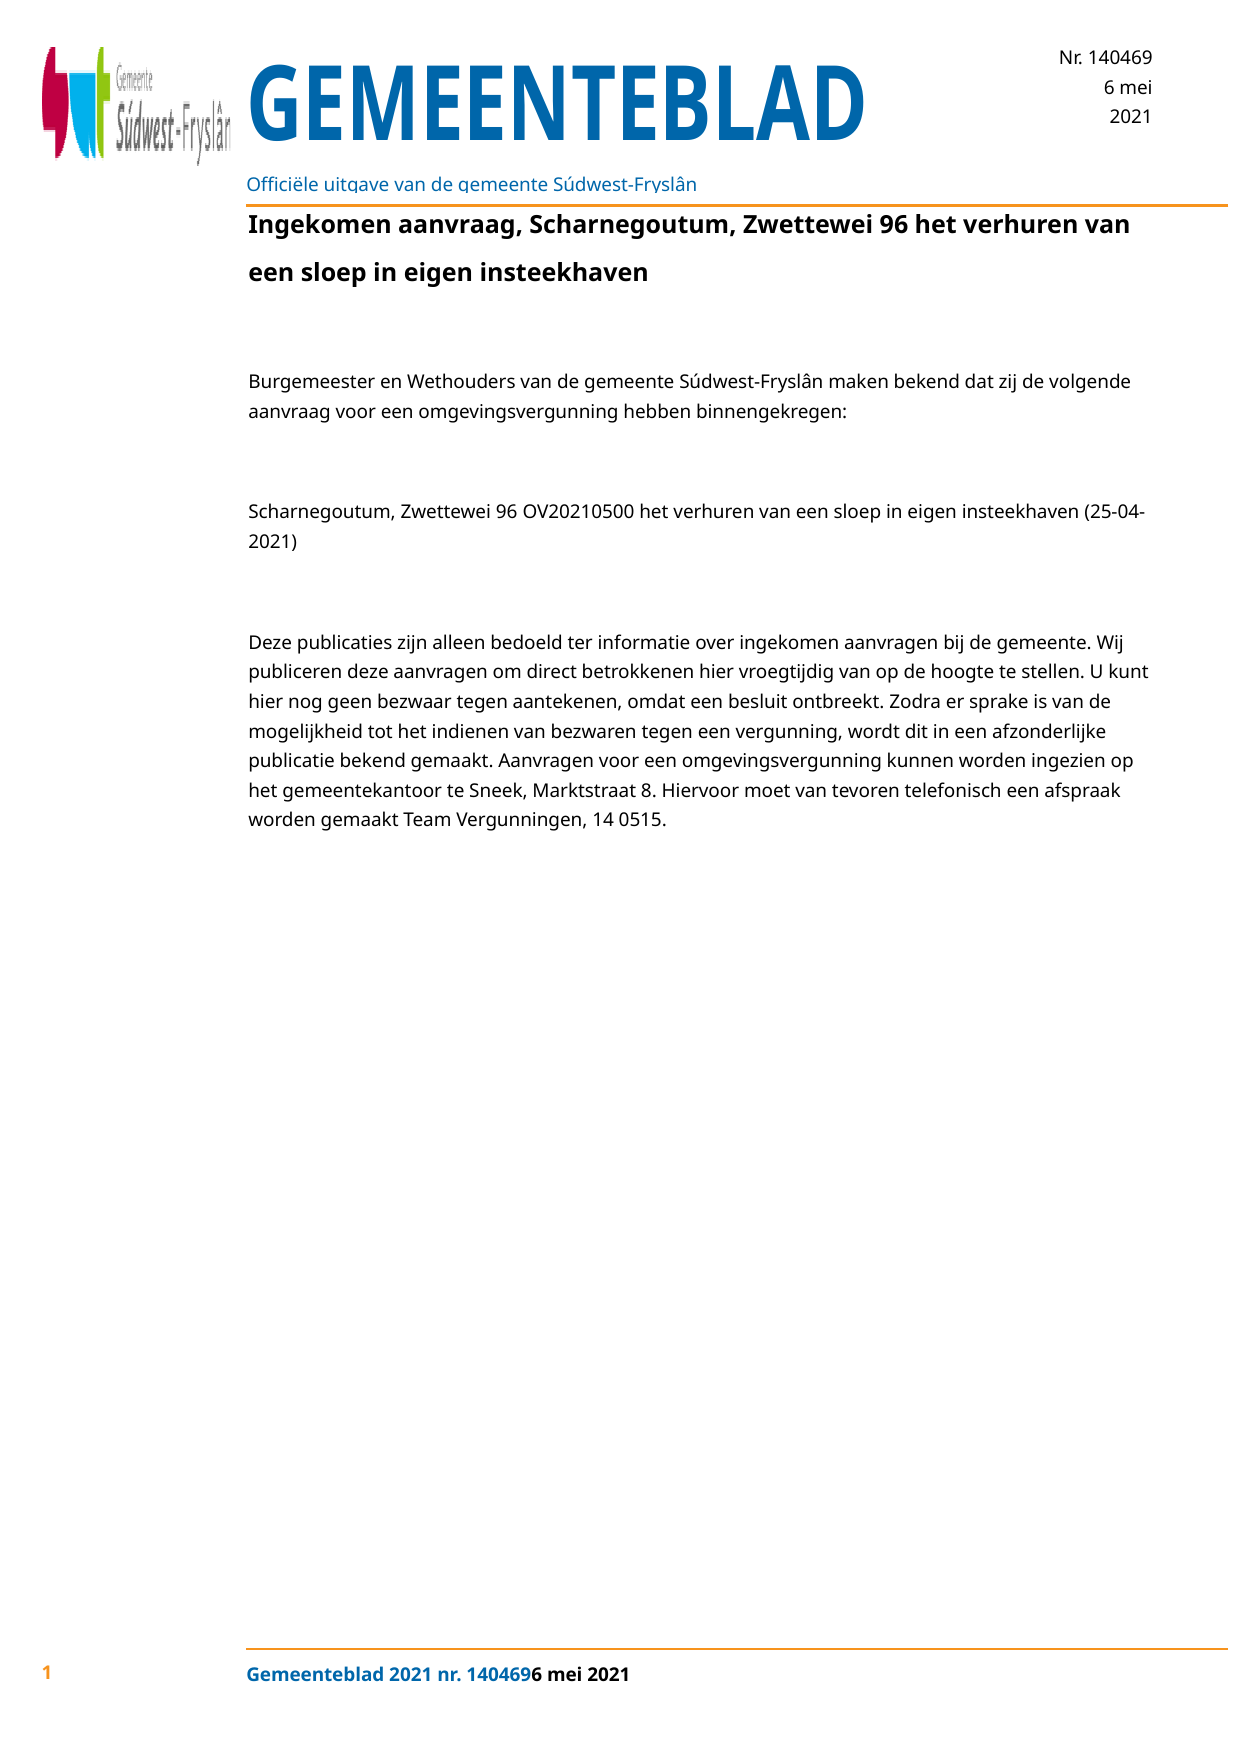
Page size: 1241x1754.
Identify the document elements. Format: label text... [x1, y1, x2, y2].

text Scharnegoutum, Zwettewei 96 OV20210500 het verhuren van een sloep in eigen insteekhaven (25-04-2021) [248, 499, 1152, 554]
picture [41, 47, 231, 172]
text Ingekomen aanvraag, Scharnegoutum, Zwettewei 96 het verhuren van een sloep in eigen insteekhaven [248, 207, 1152, 288]
text Deze publicaties zijn alleen bedoeld ter informatie over ingekomen aanvragen bij de gemeente. Wij publiceren deze aanvragen om direct betrokkenen hier vroegtijdig van op de hoogte te stellen. U kunt hier nog geen bezwaar tegen aantekenen, omdat een besluit ontbreekt. Zodra er sprake is van de mogelijkheid tot het indienen van bezwaren tegen een vergunning, wordt dit in een afzonderlijke publicatie bekend gemaakt. Aanvragen voor een omgevingsvergunning kunnen worden ingezien op het gemeentekantoor te Sneek, Marktstraat 8. Hiervoor moet van tevoren telefonisch een afspraak worden gemaakt Team Vergunningen, 14 0515. [248, 629, 1152, 832]
text Burgemeester en Wethouders van de gemeente Súdwest-Fryslân maken bekend dat zij de volgende aanvraag voor een omgevingsvergunning hebben binnengekregen: [248, 368, 1152, 424]
